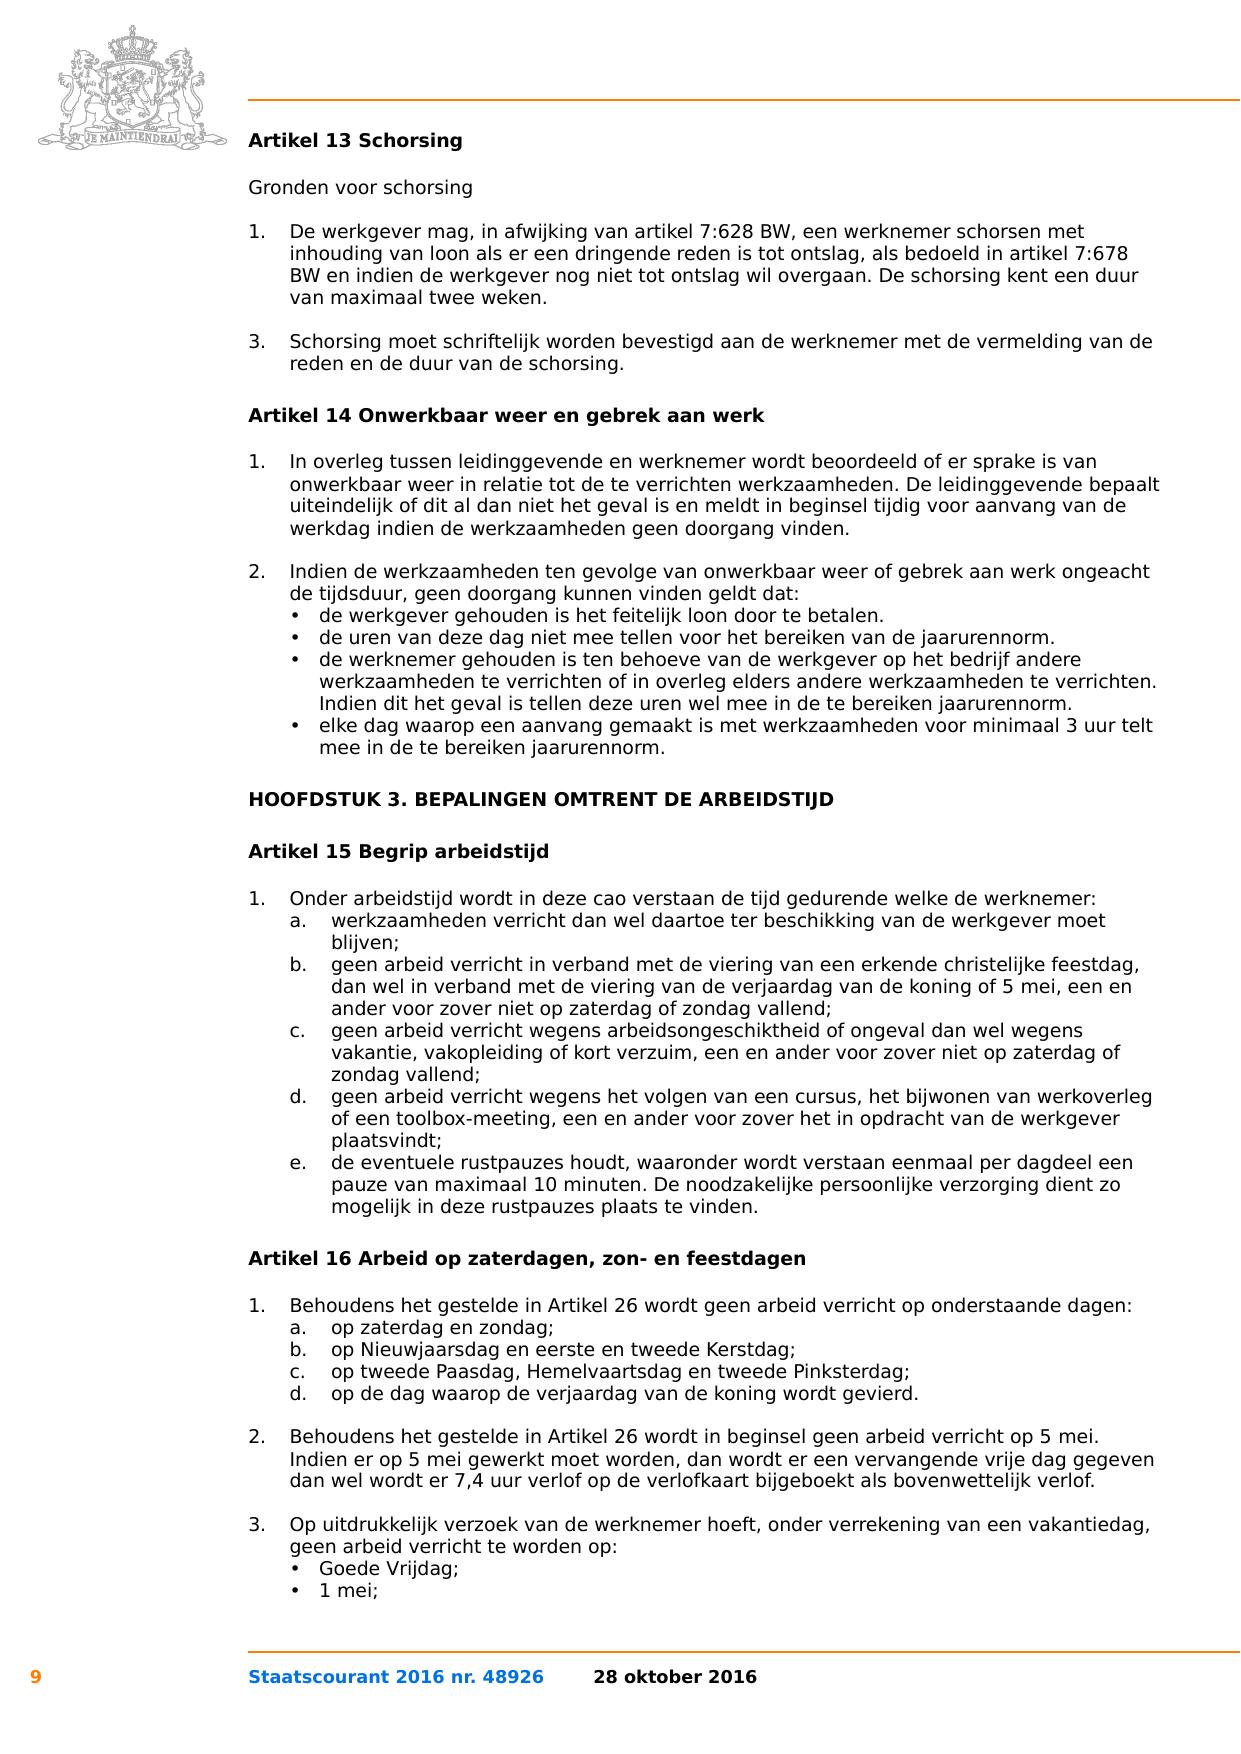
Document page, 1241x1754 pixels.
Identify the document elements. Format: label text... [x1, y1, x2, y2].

text • de werknemer gehouden is ten behoeve van de werkgever op het bedrijf andere werkzaamheden te verrichten of in overleg elders andere werkzaamheden te verrichten. Indien dit het geval is tellen deze uren wel mee in de te bereiken jaarurennorm. [289, 649, 1163, 715]
text 2. Indien de werkzaamheden ten gevolge van onwerkbaar weer of gebrek aan werk ongeacht de tijdsduur, geen doorgang kunnen vinden geldt dat: [248, 561, 1163, 605]
text b. geen arbeid verricht in verband met de viering van een erkende christelijke feestdag, dan wel in verband met de viering van de verjaardag van de koning of 5 mei, een en ander voor zover niet op zaterdag of zondag vallend; [289, 954, 1163, 1020]
text e. de eventuele rustpauzes houdt, waaronder wordt verstaan eenmaal per dagdeel een pauze van maximaal 10 minuten. De noodzakelijke persoonlijke verzorging dient zo mogelijk in deze rustpauzes plaats te vinden. [289, 1152, 1163, 1218]
text 1. Onder arbeidstijd wordt in deze cao verstaan de tijd gedurende welke de werknemer: [248, 888, 1163, 910]
text d. geen arbeid verricht wegens het volgen van een cursus, het bijwonen van werkoverleg of een toolbox-meeting, een en ander voor zover het in opdracht van de werkgever plaatsvindt; [289, 1086, 1163, 1152]
picture [38, 25, 227, 150]
text 3. Op uitdrukkelijk verzoek van de werknemer hoeft, onder verrekening van een vakantiedag, geen arbeid verricht te worden op: [248, 1514, 1163, 1558]
text b. op Nieuwjaarsdag en eerste en tweede Kerstdag; [289, 1339, 1163, 1361]
text • Goede Vrijdag; [289, 1558, 1163, 1580]
subtitle Artikel 16 Arbeid op zaterdagen, zon- en feestdagen [248, 1248, 1163, 1270]
text • elke dag waarop een aanvang gemaakt is met werkzaamheden voor minimaal 3 uur telt mee in de te bereiken jaarurennorm. [289, 715, 1163, 759]
text 1. De werkgever mag, in afwijking van artikel 7:628 BW, een werknemer schorsen met inhouding van loon als er een dringende reden is tot ontslag, als bedoeld in artikel 7:678 BW en indien de werkgever nog niet tot ontslag wil overgaan. De schorsing kent een duur van maximaal twee weken. [248, 221, 1163, 309]
text a. op zaterdag en zondag; [289, 1317, 1163, 1339]
text 3. Schorsing moet schriftelijk worden bevestigd aan de werknemer met de vermelding van de reden en de duur van de schorsing. [248, 331, 1163, 374]
text 1. In overleg tussen leidinggevende en werknemer wordt beoordeeld of er sprake is van onwerkbaar weer in relatie tot de te verrichten werkzaamheden. De leidinggevende bepaalt uiteindelijk of dit al dan niet het geval is en meldt in beginsel tijdig voor aanvang van de werkdag indien de werkzaamheden geen doorgang vinden. [248, 451, 1163, 539]
text 1. Behoudens het gestelde in Artikel 26 wordt geen arbeid verricht op onderstaande dagen: [248, 1295, 1163, 1317]
text 2. Behoudens het gestelde in Artikel 26 wordt in beginsel geen arbeid verricht op 5 mei. Indien er op 5 mei gewerkt moet worden, dan wordt er een vervangende vrije dag gegeven dan wel wordt er 7,4 uur verlof op de verlofkaart bijgeboekt als bovenwettelijk verlof. [248, 1426, 1163, 1492]
subtitle Artikel 15 Begrip arbeidstijd [248, 841, 1163, 863]
text d. op de dag waarop de verjaardag van de koning wordt gevierd. [289, 1383, 1163, 1404]
text • de uren van deze dag niet mee tellen voor het bereiken van de jaarurennorm. [289, 627, 1163, 649]
subtitle HOOFDSTUK 3. BEPALINGEN OMTRENT DE ARBEIDSTIJD [248, 789, 1163, 811]
text • 1 mei; [289, 1580, 1163, 1602]
text c. geen arbeid verricht wegens arbeidsongeschiktheid of ongeval dan wel wegens vakantie, vakopleiding of kort verzuim, een en ander voor zover niet op zaterdag of zondag vallend; [289, 1020, 1163, 1086]
subtitle Artikel 13 Schorsing [248, 130, 1163, 152]
text a. werkzaamheden verricht dan wel daartoe ter beschikking van de werkgever moet blijven; [289, 910, 1163, 954]
subtitle Gronden voor schorsing [248, 177, 1163, 199]
text • de werkgever gehouden is het feitelijk loon door te betalen. [289, 605, 1163, 627]
text c. op tweede Paasdag, Hemelvaartsdag en tweede Pinksterdag; [289, 1361, 1163, 1383]
subtitle Artikel 14 Onwerkbaar weer en gebrek aan werk [248, 404, 1163, 426]
